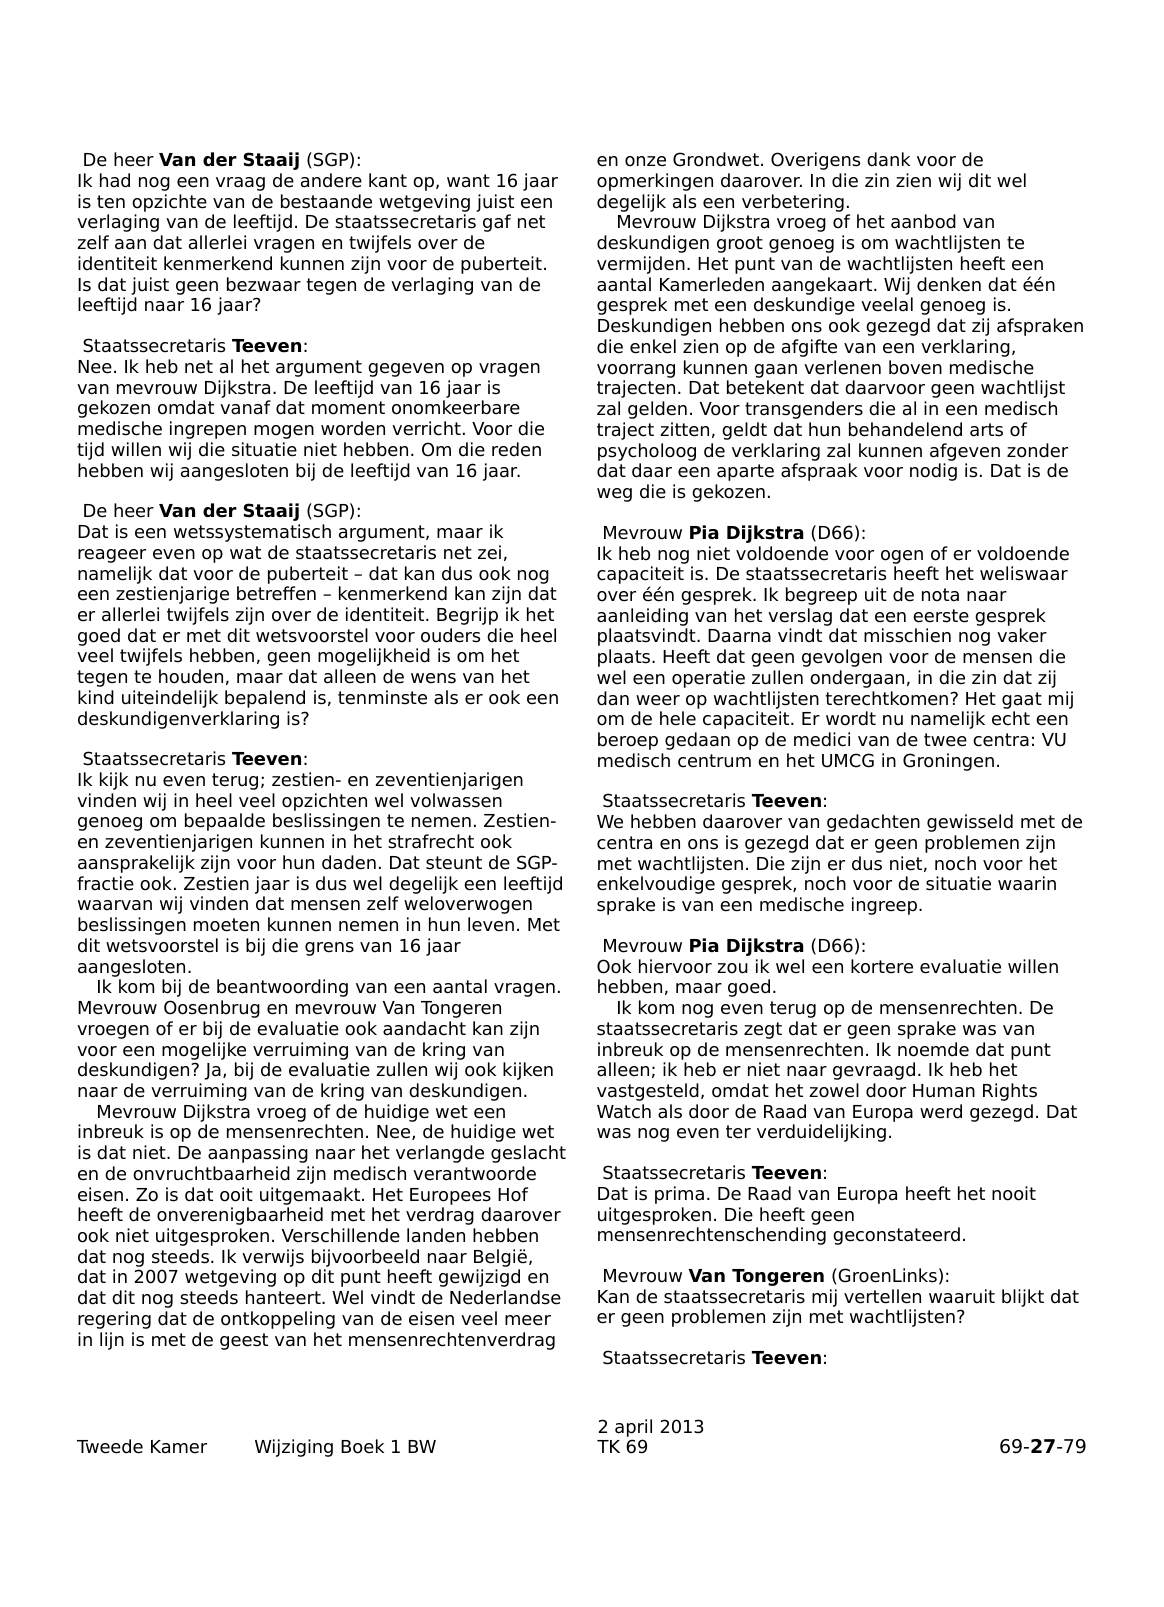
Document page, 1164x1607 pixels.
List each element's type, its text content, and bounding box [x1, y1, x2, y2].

text Kan de staatssecretaris mij vertellen waaruit blijkt dat er geen problemen zijn met wachtlijsten? [596, 1287, 1087, 1328]
text Ook hiervoor zou ik wel een kortere evaluatie willen hebben, maar goed. [596, 956, 1087, 998]
text Staatssecretaris Teeven: [77, 749, 567, 770]
text Ik had nog een vraag de andere kant op, want 16 jaar is ten opzichte van de bestaande wetgeving juist een verlaging van de leeftijd. De staatssecretaris gaf net zelf aan dat allerlei vragen en twijfels over de identiteit kenmerkend kunnen zijn voor de puberteit. Is dat juist geen bezwaar tegen de verlaging van de leeftijd naar 16 jaar? [77, 171, 567, 316]
text Mevrouw Dijkstra vroeg of de huidige wet een inbreuk is op de mensenrechten. Nee, de huidige wet is dat niet. De aanpassing naar het verlangde geslacht en de onvruchtbaarheid zijn medisch verantwoorde eisen. Zo is dat ooit uitgemaakt. Het Europees Hof heeft de onverenigbaarheid met het verdrag daarover ook niet uitgesproken. Verschillende landen hebben dat nog steeds. Ik verwijs bijvoorbeeld naar België, dat in 2007 wetgeving op dit punt heeft gewijzigd en dat dit nog steeds hanteert. Wel vindt de Nederlandse regering dat de ontkoppeling van de eisen veel meer in lijn is met de geest van het mensenrechtenverdrag [77, 1102, 567, 1350]
text Mevrouw Van Tongeren (GroenLinks): [596, 1266, 1087, 1287]
text Mevrouw Pia Dijkstra (D66): [596, 936, 1087, 956]
text en onze Grondwet. Overigens dank voor de opmerkingen daarover. In die zin zien wij dit wel degelijk als een verbetering. [596, 150, 1087, 212]
text Mevrouw Dijkstra vroeg of het aanbod van deskundigen groot genoeg is om wachtlijsten te vermijden. Het punt van de wachtlijsten heeft een aantal Kamerleden aangekaart. Wij denken dat één gesprek met een deskundige veelal genoeg is. Deskundigen hebben ons ook gezegd dat zij afspraken die enkel zien op de afgifte van een verklaring, voorrang kunnen gaan verlenen boven medische trajecten. Dat betekent dat daarvoor geen wachtlijst zal gelden. Voor transgenders die al in een medisch traject zitten, geldt dat hun behandelend arts of psycholoog de verklaring zal kunnen afgeven zonder dat daar een aparte afspraak voor nodig is. Dat is de weg die is gekozen. [596, 212, 1087, 503]
text Ik heb nog niet voldoende voor ogen of er voldoende capaciteit is. De staatssecretaris heeft het weliswaar over één gesprek. Ik begreep uit de nota naar aanleiding van het verslag dat een eerste gesprek plaatsvindt. Daarna vindt dat misschien nog vaker plaats. Heeft dat geen gevolgen voor de mensen die wel een operatie zullen ondergaan, in die zin dat zij dan weer op wachtlijsten terechtkomen? Het gaat mij om de hele capaciteit. Er wordt nu namelijk echt een beroep gedaan op de medici van de twee centra: VU medisch centrum en het UMCG in Groningen. [596, 543, 1087, 771]
text De heer Van der Staaij (SGP): [77, 501, 567, 522]
text Staatssecretaris Teeven: [596, 1163, 1087, 1184]
text Ik kom bij de beantwoording van een aantal vragen. Mevrouw Oosenbrug en mevrouw Van Tongeren vroegen of er bij de evaluatie ook aandacht kan zijn voor een mogelijke verruiming van de kring van deskundigen? Ja, bij de evaluatie zullen wij ook kijken naar de verruiming van de kring van deskundigen. [77, 977, 567, 1102]
text Staatssecretaris Teeven: [596, 791, 1087, 812]
text Dat is een wetssystematisch argument, maar ik reageer even op wat de staatssecretaris net zei, namelijk dat voor de puberteit – dat kan dus ook nog een zestienjarige betreffen – kenmerkend kan zijn dat er allerlei twijfels zijn over de identiteit. Begrijp ik het goed dat er met dit wetsvoorstel voor ouders die heel veel twijfels hebben, geen mogelijkheid is om het tegen te houden, maar dat alleen de wens van het kind uiteindelijk bepalend is, tenminste als er ook een deskundigenverklaring is? [77, 522, 567, 729]
text Staatssecretaris Teeven: [77, 336, 567, 357]
text De heer Van der Staaij (SGP): [77, 150, 567, 171]
text We hebben daarover van gedachten gewisseld met de centra en ons is gezegd dat er geen problemen zijn met wachtlijsten. Die zijn er dus niet, noch voor het enkelvoudige gesprek, noch voor de situatie waarin sprake is van een medische ingreep. [596, 812, 1087, 916]
text Ik kijk nu even terug; zestien- en zeventienjarigen vinden wij in heel veel opzichten wel volwassen genoeg om bepaalde beslissingen te nemen. Zestien- en zeventienjarigen kunnen in het strafrecht ook aansprakelijk zijn voor hun daden. Dat steunt de SGP-fractie ook. Zestien jaar is dus wel degelijk een leeftijd waarvan wij vinden dat mensen zelf weloverwogen beslissingen moeten kunnen nemen in hun leven. Met dit wetsvoorstel is bij die grens van 16 jaar aangesloten. [77, 770, 567, 977]
text Dat is prima. De Raad van Europa heeft het nooit uitgesproken. Die heeft geen mensenrechtenschending geconstateerd. [596, 1184, 1087, 1246]
text Nee. Ik heb net al het argument gegeven op vragen van mevrouw Dijkstra. De leeftijd van 16 jaar is gekozen omdat vanaf dat moment onomkeerbare medische ingrepen mogen worden verricht. Voor die tijd willen wij die situatie niet hebben. Om die reden hebben wij aangesloten bij de leeftijd van 16 jaar. [77, 357, 567, 481]
text Mevrouw Pia Dijkstra (D66): [596, 523, 1087, 543]
text Ik kom nog even terug op de mensenrechten. De staatssecretaris zegt dat er geen sprake was van inbreuk op de mensenrechten. Ik noemde dat punt alleen; ik heb er niet naar gevraagd. Ik heb het vastgesteld, omdat het zowel door Human Rights Watch als door de Raad van Europa werd gezegd. Dat was nog even ter verduidelijking. [596, 998, 1087, 1143]
text Staatssecretaris Teeven: [596, 1348, 1087, 1369]
